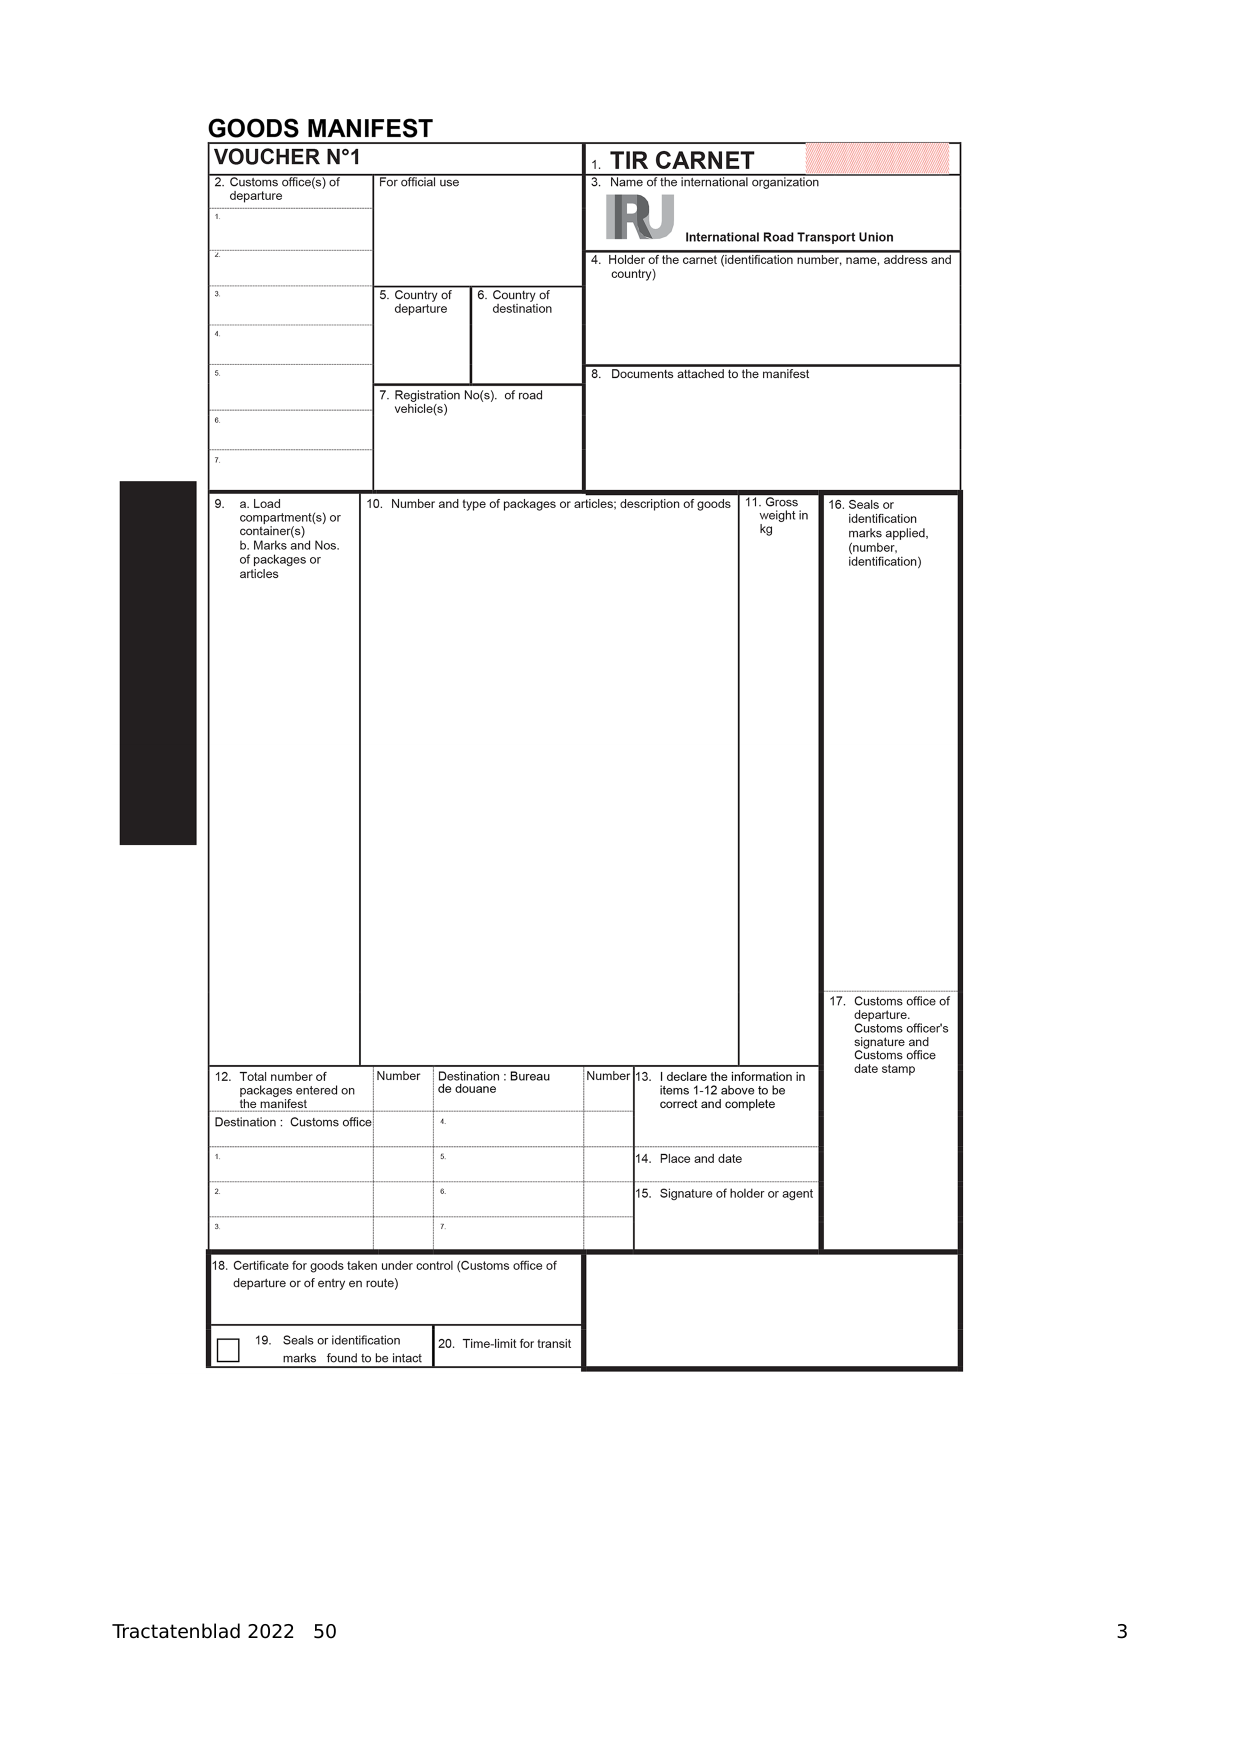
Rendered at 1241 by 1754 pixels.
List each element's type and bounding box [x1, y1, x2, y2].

picture [112, 116, 969, 1374]
